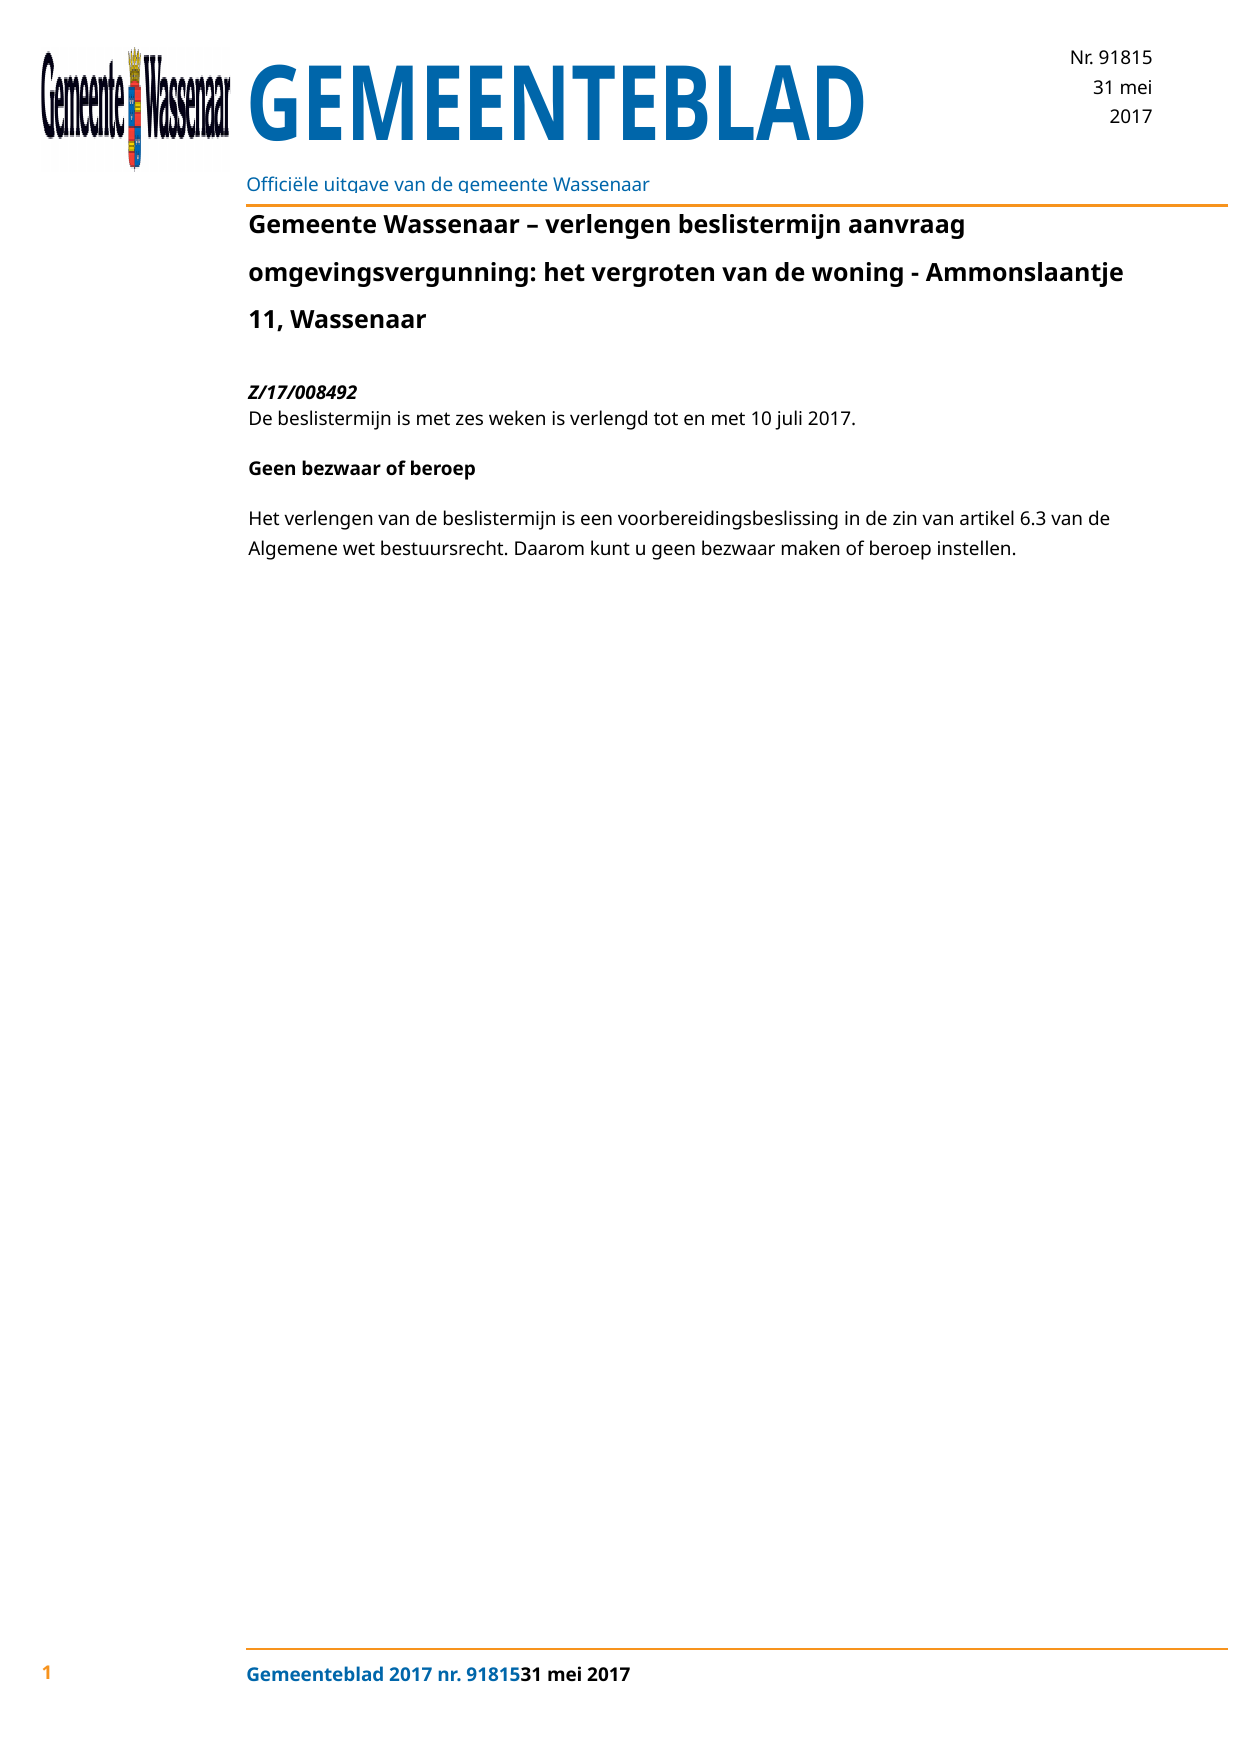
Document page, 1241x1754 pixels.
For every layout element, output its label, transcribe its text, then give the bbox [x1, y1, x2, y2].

text Het verlengen van de beslistermijn is een voorbereidingsbeslissing in de zin van artikel 6.3 van de Algemene wet bestuursrecht. Daarom kunt u geen bezwaar maken of beroep instellen. [248, 506, 1152, 561]
text Gemeente Wassenaar – verlengen beslistermijn aanvraag omgevingsvergunning: het vergroten van de woning - Ammonslaantje 11, Wassenaar [248, 207, 1152, 336]
text Z/17/008492 [248, 379, 1152, 405]
picture [41, 47, 231, 172]
text Geen bezwaar of beroep [248, 455, 1152, 481]
text De beslistermijn is met zes weken is verlengd tot en met 10 juli 2017. [248, 405, 1152, 431]
